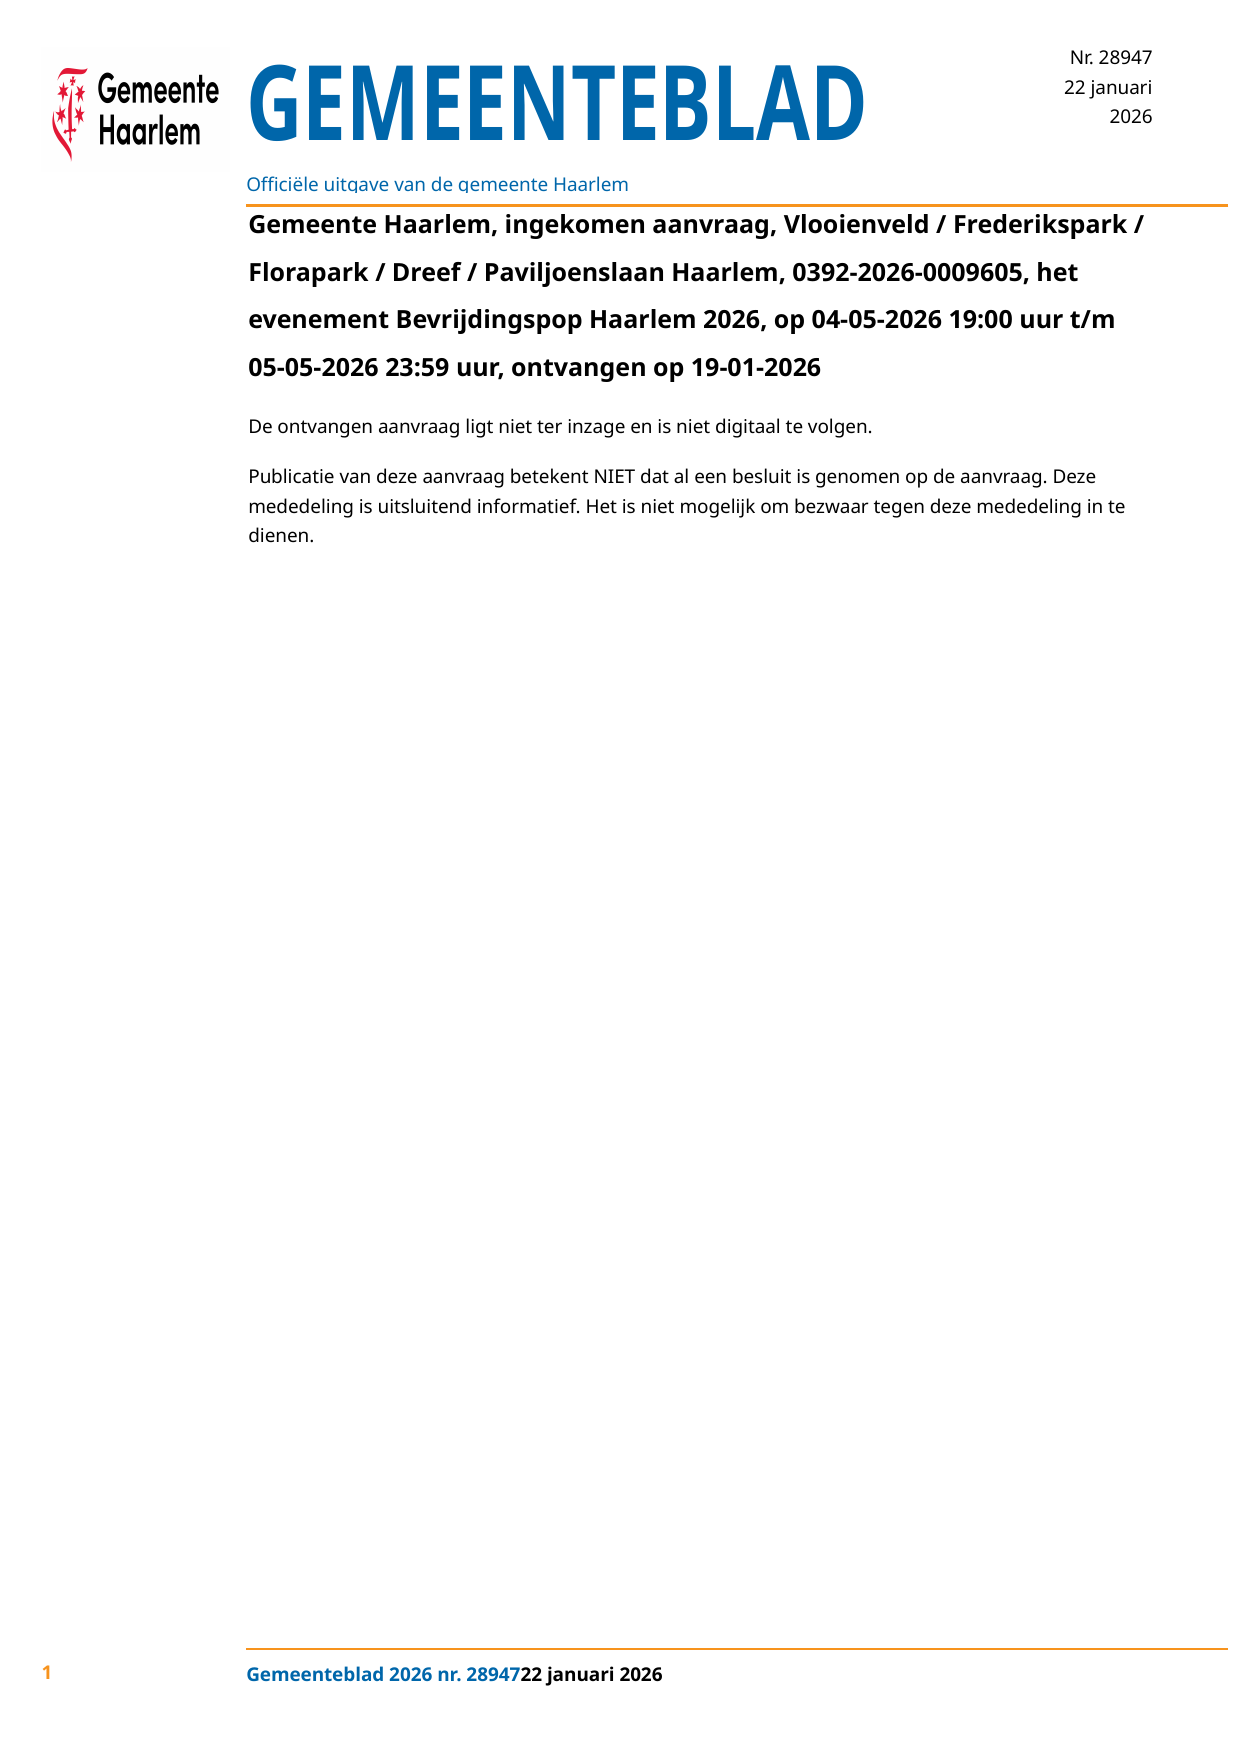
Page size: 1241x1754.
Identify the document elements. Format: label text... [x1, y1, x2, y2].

picture [41, 47, 231, 172]
text Gemeente Haarlem, ingekomen aanvraag, Vlooienveld / Frederikspark / Florapark / Dreef / Paviljoenslaan Haarlem, 0392-2026-0009605, het evenement Bevrijdingspop Haarlem 2026, op 04-05-2026 19:00 uur t/m 05-05-2026 23:59 uur, ontvangen op 19-01-2026 [248, 207, 1152, 384]
text De ontvangen aanvraag ligt niet ter inzage en is niet digitaal te volgen. [248, 413, 1152, 439]
text Publicatie van deze aanvraag betekent NIET dat al een besluit is genomen op de aanvraag. Deze mededeling is uitsluitend informatief. Het is niet mogelijk om bezwaar tegen deze mededeling in te dienen. [248, 463, 1152, 548]
